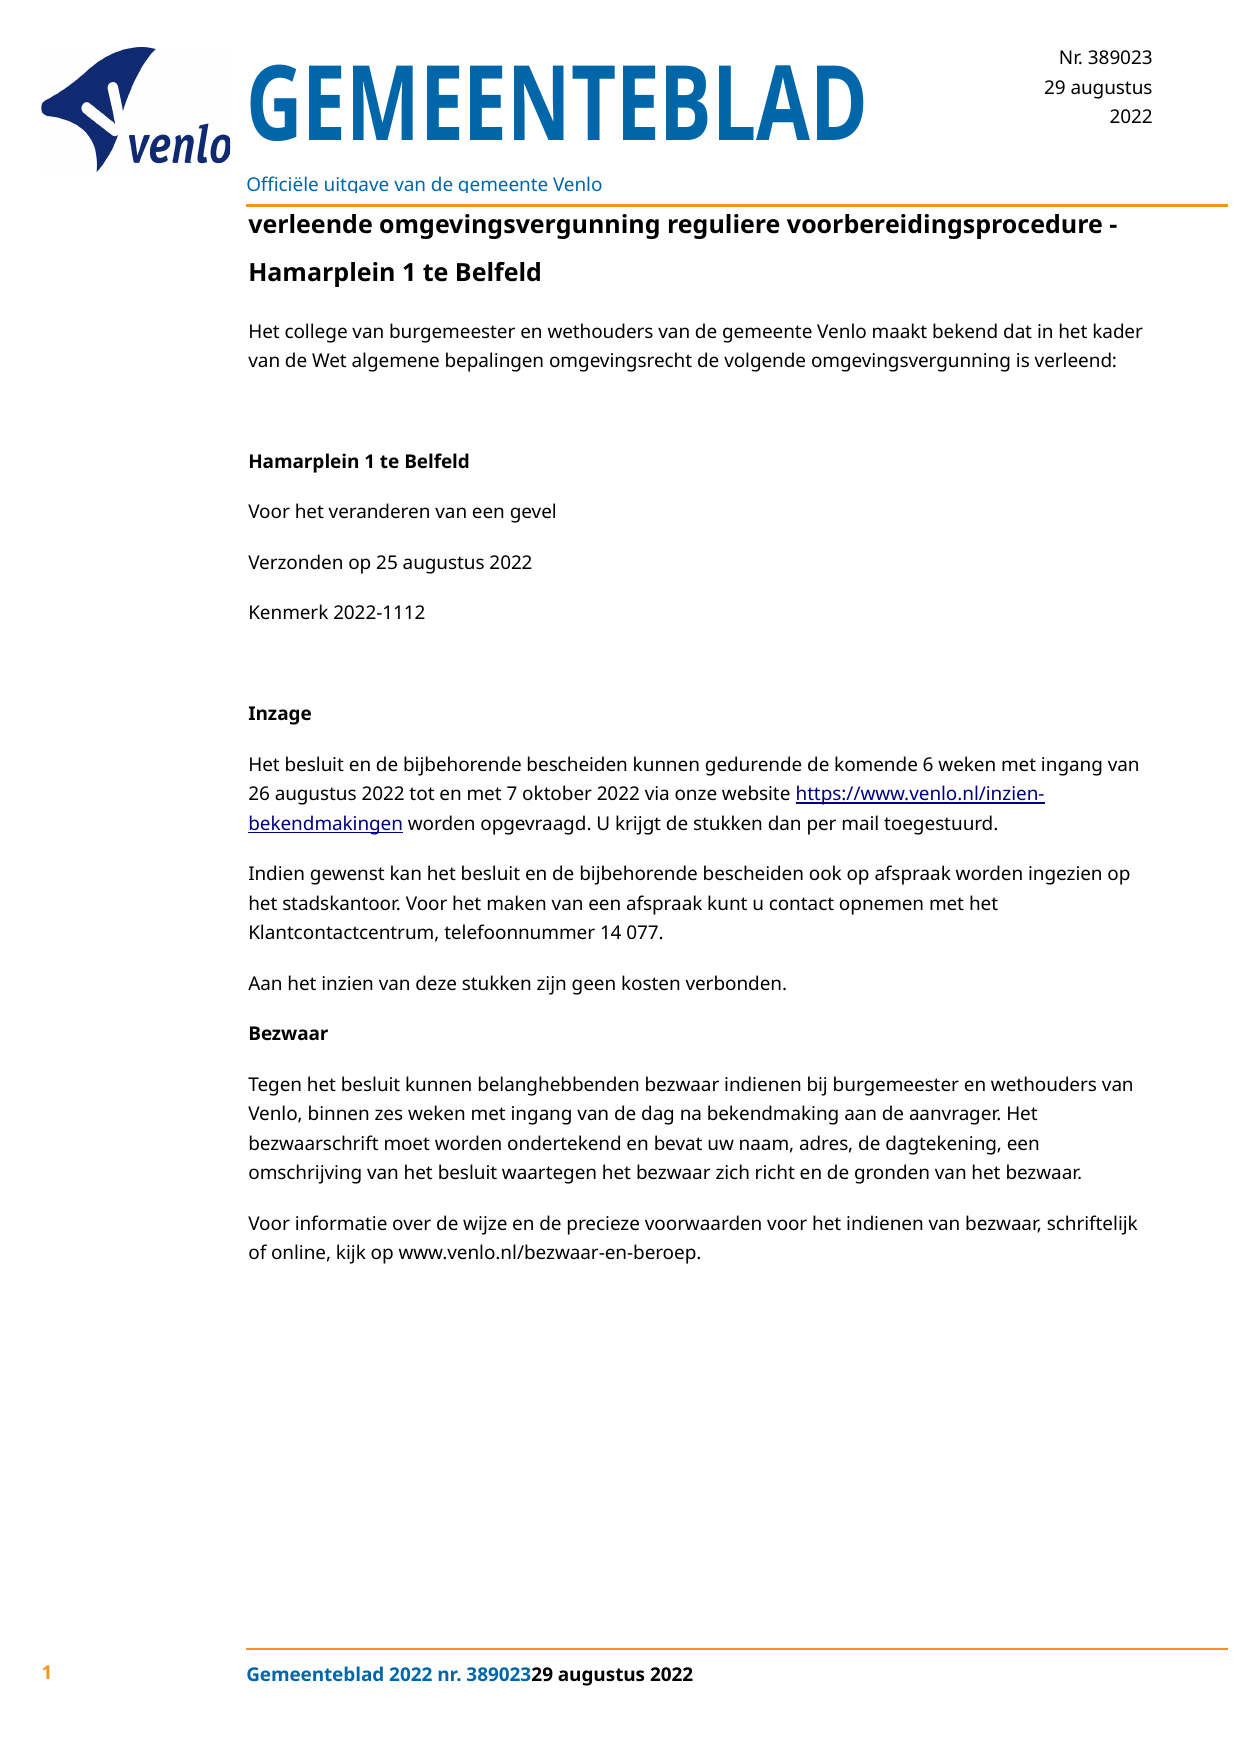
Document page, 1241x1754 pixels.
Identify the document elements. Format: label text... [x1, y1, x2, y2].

text Verzonden op 25 augustus 2022 [248, 549, 1152, 575]
text Kenmerk 2022-1112 [248, 599, 1152, 625]
text Inzage [248, 700, 1152, 726]
text verleende omgevingsvergunning reguliere voorbereidingsprocedure - Hamarplein 1 te Belfeld [248, 207, 1152, 288]
text Voor informatie over de wijze en de precieze voorwaarden voor het indienen van bezwaar, schriftelijk of online, kijk op www.venlo.nl/bezwaar-en-beroep. [248, 1210, 1152, 1265]
text Het college van burgemeester en wethouders van de gemeente Venlo maakt bekend dat in het kader van de Wet algemene bepalingen omgevingsrecht de volgende omgevingsvergunning is verleend: [248, 318, 1152, 373]
text Bezwaar [248, 1020, 1152, 1046]
text Voor het veranderen van een gevel [248, 499, 1152, 524]
text Het besluit en de bijbehorende bescheiden kunnen gedurende de komende 6 weken met ingang van 26 augustus 2022 tot en met 7 oktober 2022 via onze website https://www.venlo.nl/inzien-bekendmakingen worden opgevraagd. U krijgt de stukken dan per mail toegestuurd. [248, 751, 1152, 836]
text Hamarplein 1 te Belfeld [248, 448, 1152, 474]
text Aan het inzien van deze stukken zijn geen kosten verbonden. [248, 970, 1152, 996]
text Tegen het besluit kunnen belanghebbenden bezwaar indienen bij burgemeester en wethouders van Venlo, binnen zes weken met ingang van de dag na bekendmaking aan de aanvrager. Het bezwaarschrift moet worden ondertekend en bevat uw naam, adres, de dagtekening, een omschrijving van het besluit waartegen het bezwaar zich richt en de gronden van het bezwaar. [248, 1071, 1152, 1185]
picture [41, 47, 231, 172]
text Indien gewenst kan het besluit en de bijbehorende bescheiden ook op afspraak worden ingezien op het stadskantoor. Voor het maken van een afspraak kunt u contact opnemen met het Klantcontactcentrum, telefoonnummer 14 077. [248, 860, 1152, 945]
